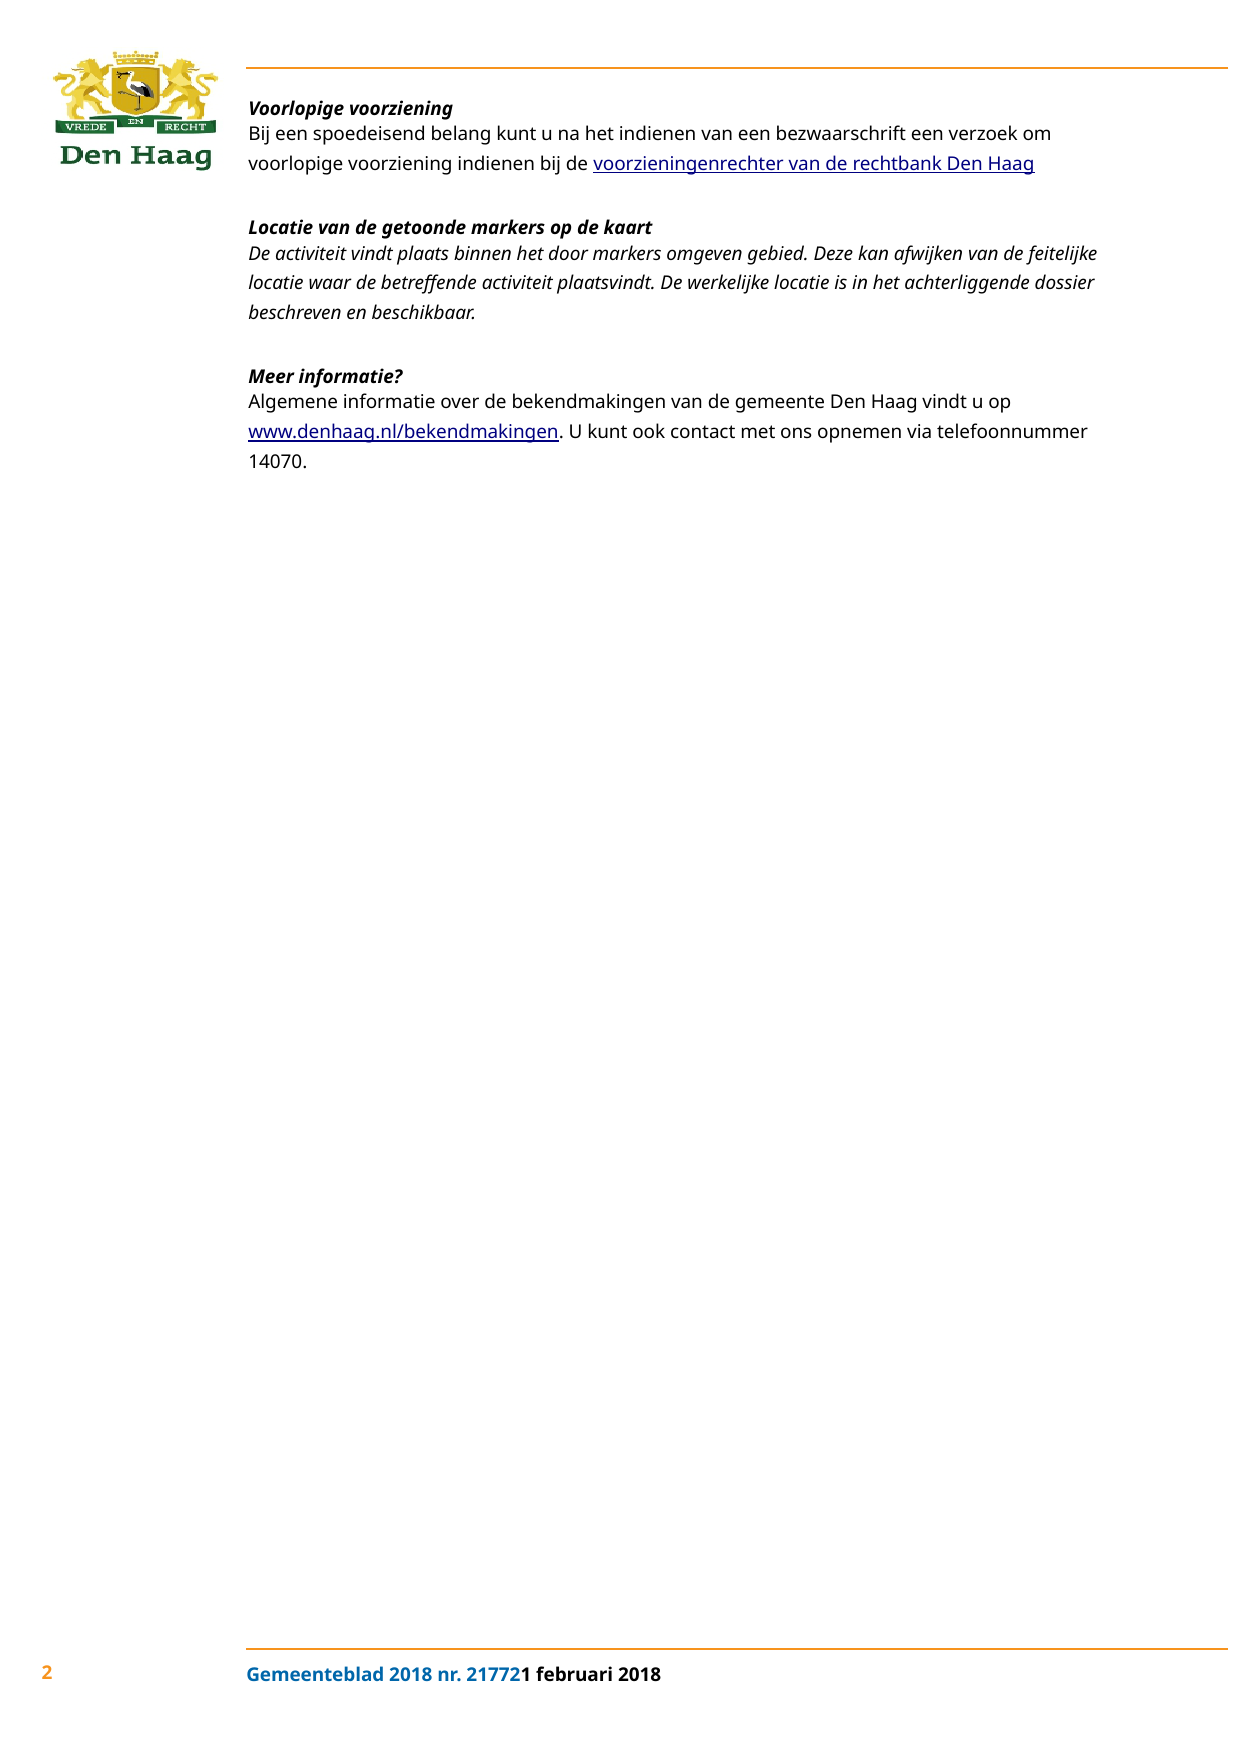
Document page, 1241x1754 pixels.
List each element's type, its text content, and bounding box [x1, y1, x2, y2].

text Voorlopige voorziening [248, 95, 1152, 121]
text Meer informatie? [248, 363, 1152, 389]
text Bij een spoedeisend belang kunt u na het indienen van een bezwaarschrift een verzoek om voorlopige voorziening indienen bij de voorzieningenrechter van de rechtbank Den Haag [248, 121, 1152, 176]
text Locatie van de getoonde markers op de kaart [248, 214, 1152, 240]
text De activiteit vindt plaats binnen het door markers omgeven gebied. Deze kan afwijken van de feitelijke locatie waar de betreffende activiteit plaatsvindt. De werkelijke locatie is in het achterliggende dossier beschreven en beschikbaar. [248, 240, 1152, 325]
text Algemene informatie over de bekendmakingen van de gemeente Den Haag vindt u op www.denhaag.nl/bekendmakingen. U kunt ook contact met ons opnemen via telefoonnummer 14070. [248, 389, 1152, 473]
picture [41, 47, 231, 172]
